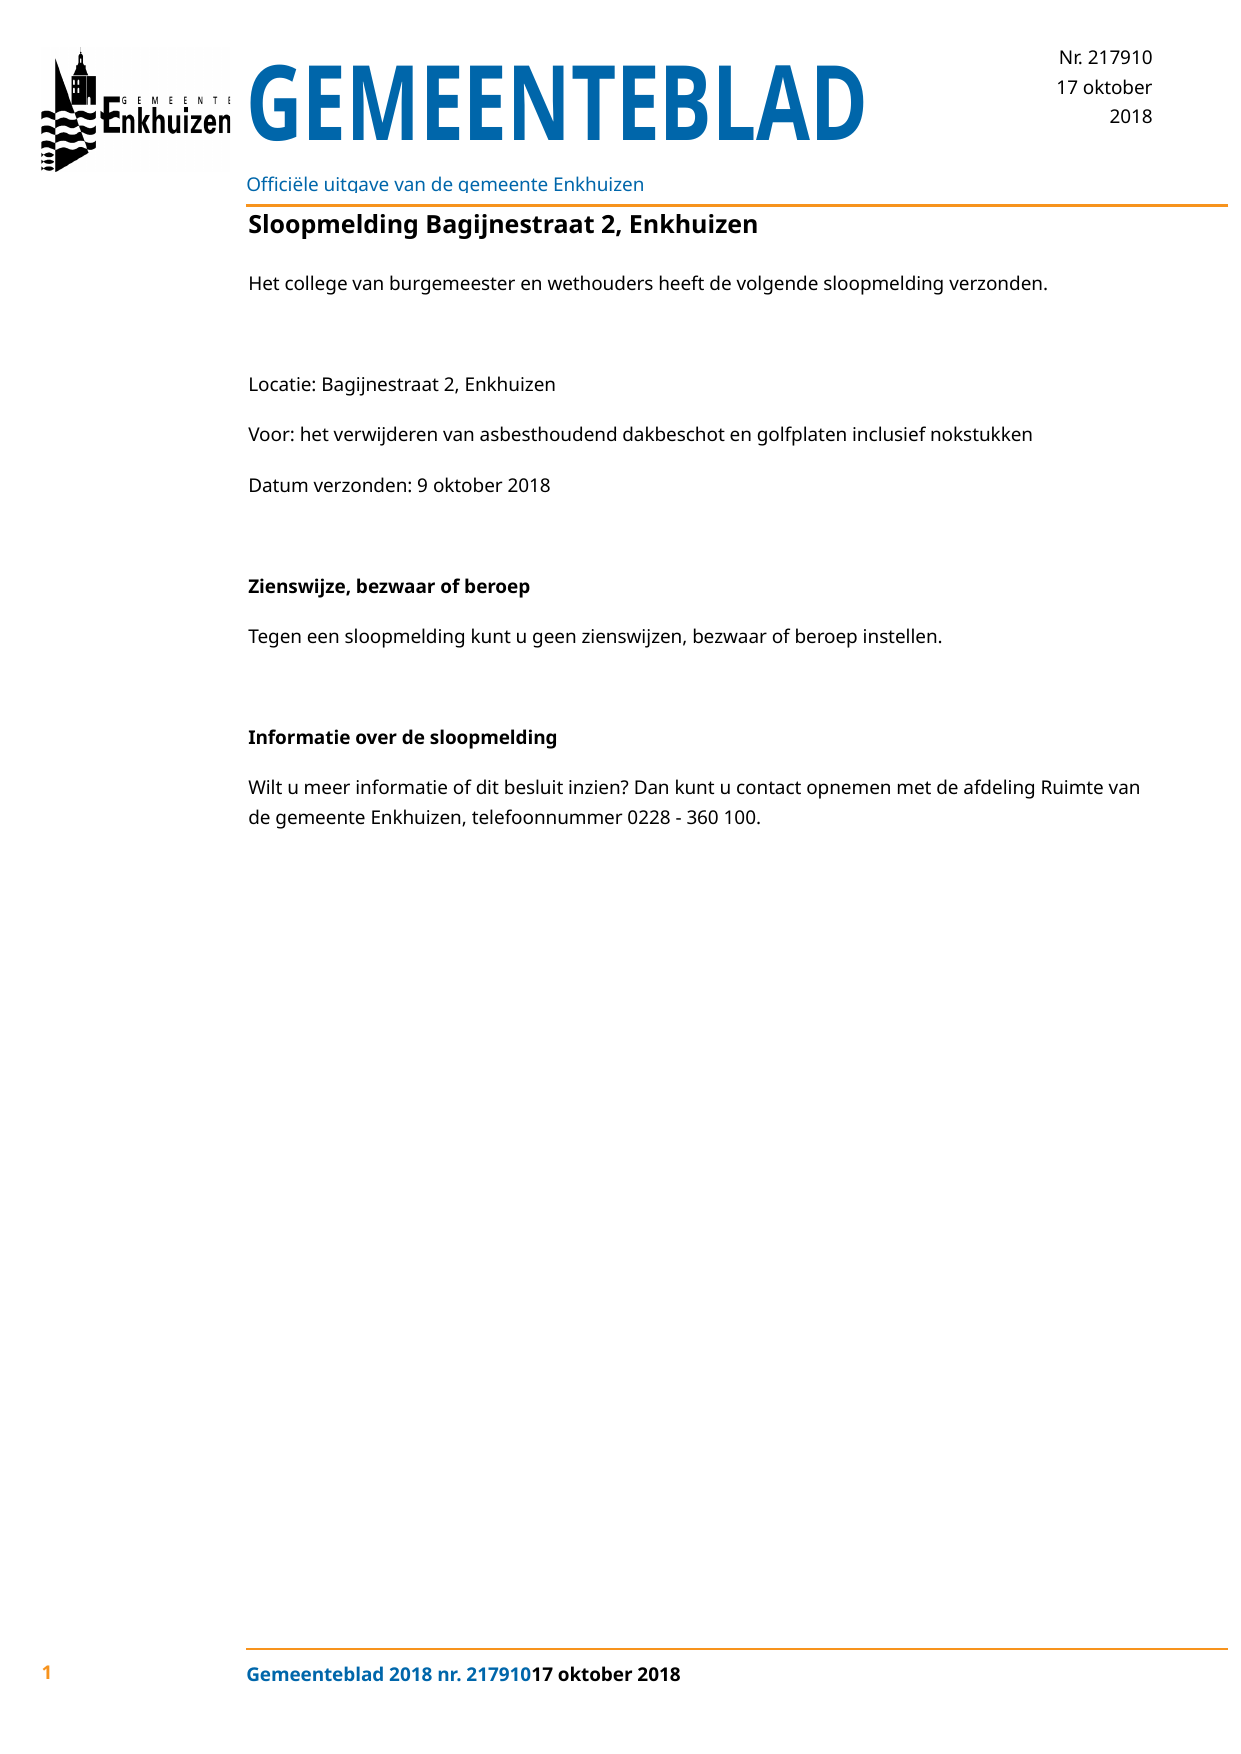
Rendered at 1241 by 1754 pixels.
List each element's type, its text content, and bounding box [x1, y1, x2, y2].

text Voor: het verwijderen van asbesthoudend dakbeschot en golfplaten inclusief nokstukken [248, 422, 1152, 447]
text Sloopmelding Bagijnestraat 2, Enkhuizen [248, 207, 1152, 241]
text Datum verzonden: 9 oktober 2018 [248, 472, 1152, 498]
text Locatie: Bagijnestraat 2, Enkhuizen [248, 371, 1152, 397]
text Tegen een sloopmelding kunt u geen zienswijzen, bezwaar of beroep instellen. [248, 623, 1152, 649]
text Zienswijze, bezwaar of beroep [248, 573, 1152, 598]
text Informatie over de sloopmelding [248, 724, 1152, 750]
text Wilt u meer informatie of dit besluit inzien? Dan kunt u contact opnemen met de afdeling Ruimte van de gemeente Enkhuizen, telefoonnummer 0228 - 360 100. [248, 774, 1152, 830]
text Het college van burgemeester en wethouders heeft de volgende sloopmelding verzonden. [248, 270, 1152, 296]
picture [41, 47, 231, 172]
